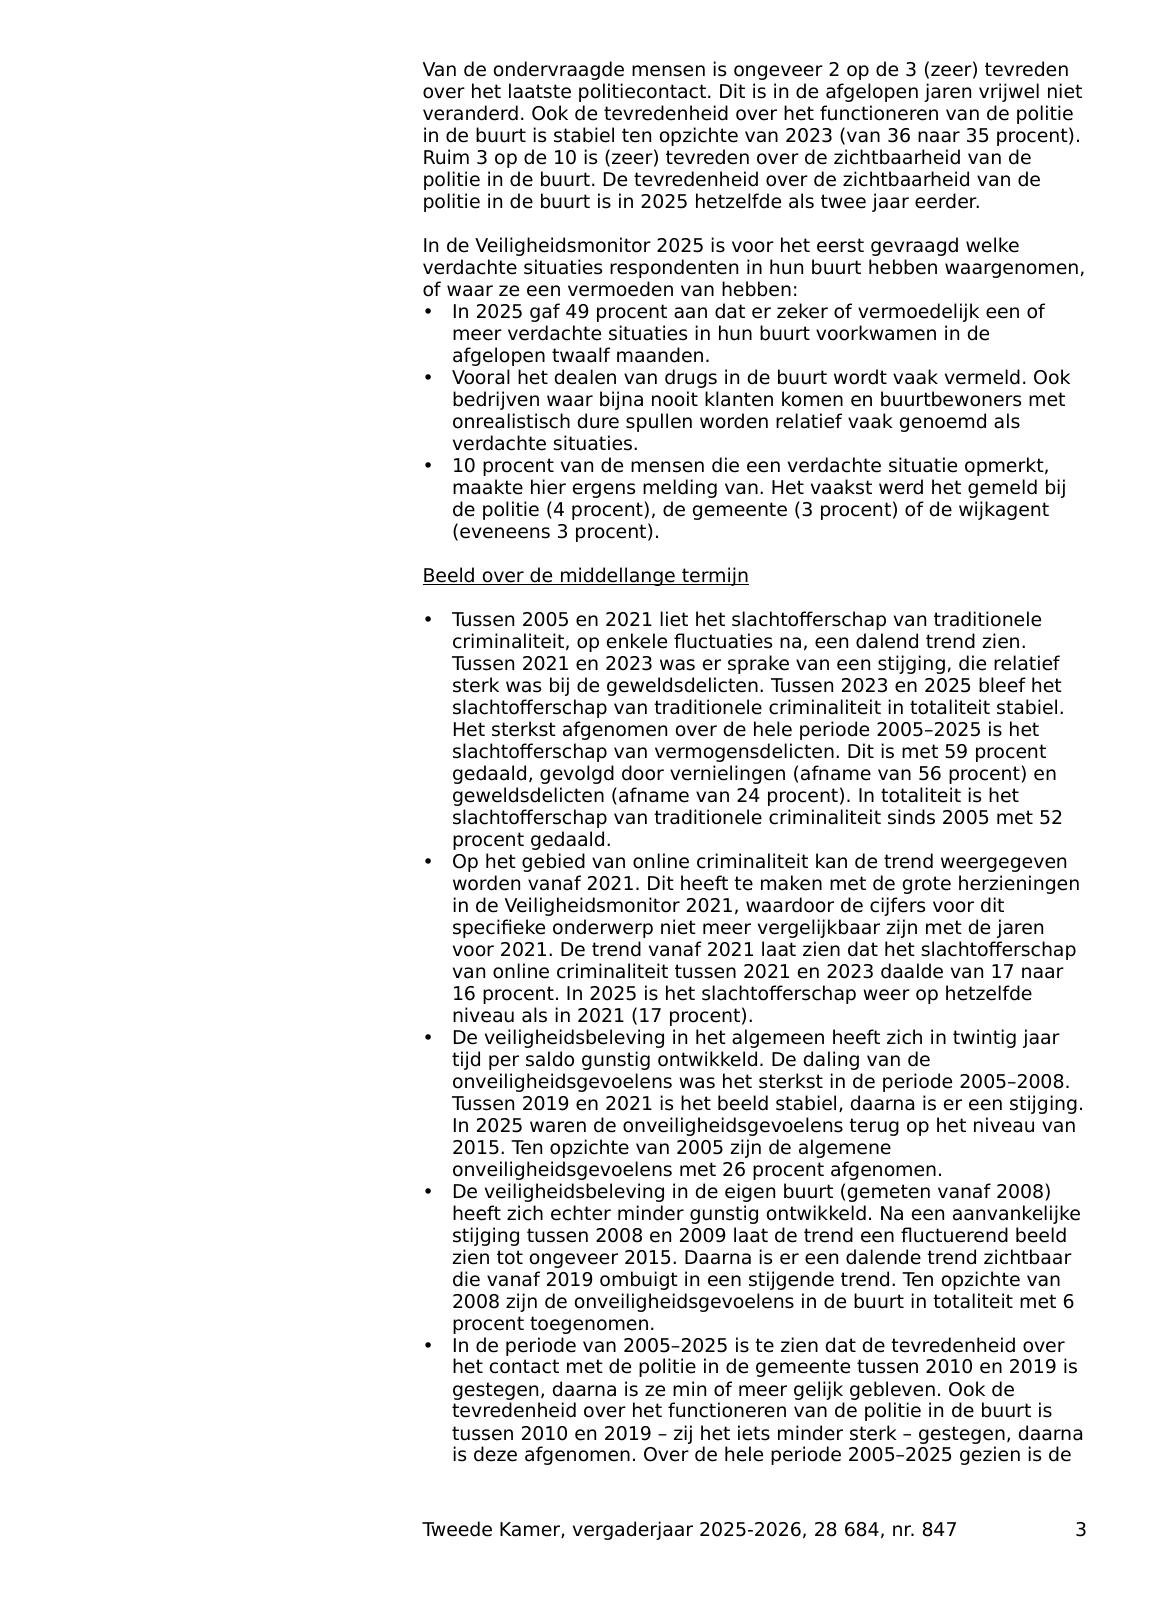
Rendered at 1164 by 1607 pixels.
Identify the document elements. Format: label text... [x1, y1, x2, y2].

text • Vooral het dealen van drugs in de buurt wordt vaak vermeld. Ook bedrijven waar bijna nooit klanten komen en buurtbewoners met onrealistisch dure spullen worden relatief vaak genoemd als verdachte situaties. [422, 367, 1087, 455]
text Van de ondervraagde mensen is ongeveer 2 op de 3 (zeer) tevreden over het laatste politiecontact. Dit is in de afgelopen jaren vrijwel niet veranderd. Ook de tevredenheid over het functioneren van de politie in de buurt is stabiel ten opzichte van 2023 (van 36 naar 35 procent). Ruim 3 op de 10 is (zeer) tevreden over de zichtbaarheid van de politie in de buurt. De tevredenheid over de zichtbaarheid van de politie in de buurt is in 2025 hetzelfde als twee jaar eerder. [422, 59, 1087, 213]
text • De veiligheidsbeleving in het algemeen heeft zich in twintig jaar tijd per saldo gunstig ontwikkeld. De daling van de onveiligheidsgevoelens was het sterkst in de periode 2005–2008. Tussen 2019 en 2021 is het beeld stabiel, daarna is er een stijging. In 2025 waren de onveiligheidsgevoelens terug op het niveau van 2015. Ten opzichte van 2005 zijn de algemene onveiligheidsgevoelens met 26 procent afgenomen. [422, 1027, 1087, 1181]
subtitle Beeld over de middellange termijn [422, 565, 1087, 587]
text • In 2025 gaf 49 procent aan dat er zeker of vermoedelijk een of meer verdachte situaties in hun buurt voorkwamen in de afgelopen twaalf maanden. [422, 301, 1087, 367]
text • Tussen 2005 en 2021 liet het slachtofferschap van traditionele criminaliteit, op enkele fluctuaties na, een dalend trend zien. Tussen 2021 en 2023 was er sprake van een stijging, die relatief sterk was bij de geweldsdelicten. Tussen 2023 en 2025 bleef het slachtofferschap van traditionele criminaliteit in totaliteit stabiel. Het sterkst afgenomen over de hele periode 2005–2025 is het slachtofferschap van vermogensdelicten. Dit is met 59 procent gedaald, gevolgd door vernielingen (afname van 56 procent) en geweldsdelicten (afname van 24 procent). In totaliteit is het slachtofferschap van traditionele criminaliteit sinds 2005 met 52 procent gedaald. [422, 609, 1087, 851]
text • 10 procent van de mensen die een verdachte situatie opmerkt, maakte hier ergens melding van. Het vaakst werd het gemeld bij de politie (4 procent), de gemeente (3 procent) of de wijkagent (eveneens 3 procent). [422, 455, 1087, 543]
text • Op het gebied van online criminaliteit kan de trend weergegeven worden vanaf 2021. Dit heeft te maken met de grote herzieningen in de Veiligheidsmonitor 2021, waardoor de cijfers voor dit specifieke onderwerp niet meer vergelijkbaar zijn met de jaren voor 2021. De trend vanaf 2021 laat zien dat het slachtofferschap van online criminaliteit tussen 2021 en 2023 daalde van 17 naar 16 procent. In 2025 is het slachtofferschap weer op hetzelfde niveau als in 2021 (17 procent). [422, 851, 1087, 1027]
text • In de periode van 2005–2025 is te zien dat de tevredenheid over het contact met de politie in de gemeente tussen 2010 en 2019 is gestegen, daarna is ze min of meer gelijk gebleven. Ook de tevredenheid over het functioneren van de politie in de buurt is tussen 2010 en 2019 – zij het iets minder sterk – gestegen, daarna is deze afgenomen. Over de hele periode 2005–2025 gezien is de [422, 1334, 1087, 1466]
text In de Veiligheidsmonitor 2025 is voor het eerst gevraagd welke verdachte situaties respondenten in hun buurt hebben waargenomen, of waar ze een vermoeden van hebben: [422, 235, 1087, 301]
text • De veiligheidsbeleving in de eigen buurt (gemeten vanaf 2008) heeft zich echter minder gunstig ontwikkeld. Na een aanvankelijke stijging tussen 2008 en 2009 laat de trend een fluctuerend beeld zien tot ongeveer 2015. Daarna is er een dalende trend zichtbaar die vanaf 2019 ombuigt in een stijgende trend. Ten opzichte van 2008 zijn de onveiligheidsgevoelens in de buurt in totaliteit met 6 procent toegenomen. [422, 1181, 1087, 1334]
